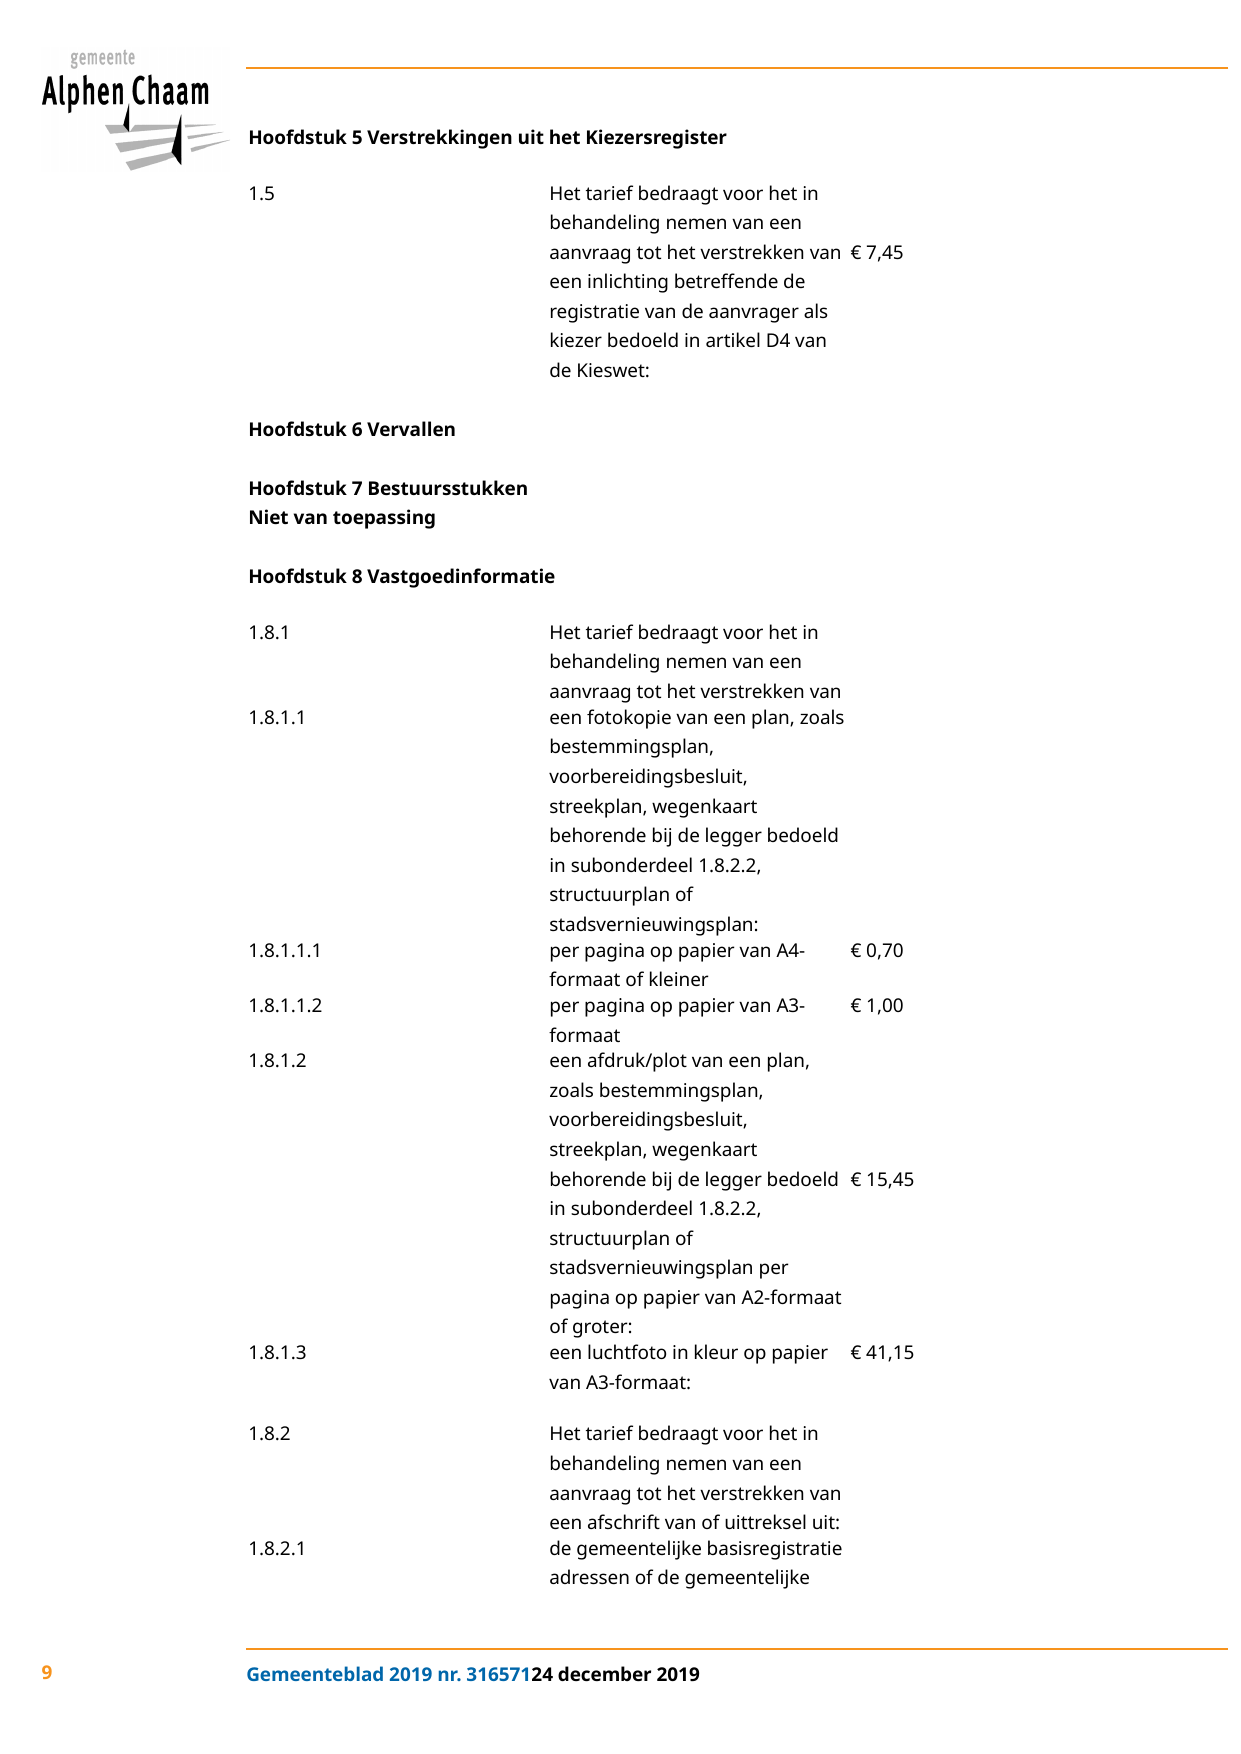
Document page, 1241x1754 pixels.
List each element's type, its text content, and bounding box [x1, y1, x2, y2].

table_cell per pagina op papier van A3-formaat [549, 992, 850, 1047]
table_cell 1.8.1.3 [248, 1340, 549, 1395]
table_cell 1.8.2 [248, 1421, 549, 1535]
table_cell 1.8.2.1 [248, 1535, 549, 1590]
table_cell € 0,70 [850, 937, 1152, 992]
table_header [850, 154, 1152, 180]
table_cell een fotokopie van een plan, zoals bestemmingsplan, voorbereidingsbesluit, streekplan, wegenkaart behorende bij de legger bedoeld in subonderdeel 1.8.2.2, structuurplan of stadsvernieuwingsplan: [549, 704, 850, 937]
table_cell per pagina op papier van A4-formaat of kleiner [549, 937, 850, 992]
table_header [248, 154, 549, 180]
table_header [549, 594, 850, 619]
table_cell 1.8.1.1.2 [248, 992, 549, 1047]
table_cell € 7,45 [850, 180, 1152, 383]
table_header [549, 154, 850, 180]
table_cell 1.8.1.1 [248, 704, 549, 937]
table_cell € 15,45 [850, 1048, 1152, 1339]
table_cell € 41,15 [850, 1340, 1152, 1395]
table_header [248, 594, 549, 619]
text Hoofdstuk 8 Vastgoedinformatie [248, 564, 1152, 589]
table_cell 1.5 [248, 180, 549, 383]
table_cell Het tarief bedraagt voor het in behandeling nemen van een aanvraag tot het verstrekken van [549, 619, 850, 704]
text Hoofdstuk 5 Verstrekkingen uit het Kiezersregister [248, 124, 1152, 150]
table_cell 1.8.1.1.1 [248, 937, 549, 992]
picture [41, 47, 231, 172]
text Niet van toepassing [248, 504, 1152, 530]
table_cell [850, 619, 1152, 704]
table_cell 1.8.1.2 [248, 1048, 549, 1339]
text Hoofdstuk 7 Bestuursstukken [248, 475, 1152, 501]
table_cell [248, 1395, 549, 1421]
table_cell 1.8.1 [248, 619, 549, 704]
table_cell [549, 1395, 850, 1421]
table_cell Het tarief bedraagt voor het in behandeling nemen van een aanvraag tot het verstrekken van een afschrift van of uittreksel uit: [549, 1421, 850, 1535]
table_cell € 1,00 [850, 992, 1152, 1047]
table_cell een luchtfoto in kleur op papier van A3-formaat: [549, 1340, 850, 1395]
table_cell [850, 704, 1152, 937]
table_cell een afdruk/plot van een plan, zoals bestemmingsplan, voorbereidingsbesluit, streekplan, wegenkaart behorende bij de legger bedoeld in subonderdeel 1.8.2.2, structuurplan of stadsvernieuwingsplan per pagina op papier van A2-formaat of groter: [549, 1048, 850, 1339]
table_cell de gemeentelijke basisregistratie adressen of de gemeentelijke [549, 1535, 850, 1590]
table_cell Het tarief bedraagt voor het in behandeling nemen van een aanvraag tot het verstrekken van een inlichting betreffende de registratie van de aanvrager als kiezer bedoeld in artikel D4 van de Kieswet: [549, 180, 850, 383]
text Hoofdstuk 6 Vervallen [248, 416, 1152, 442]
table_cell [850, 1421, 1152, 1535]
table_cell [850, 1535, 1152, 1590]
table_cell [850, 1395, 1152, 1421]
table_header [850, 594, 1152, 619]
